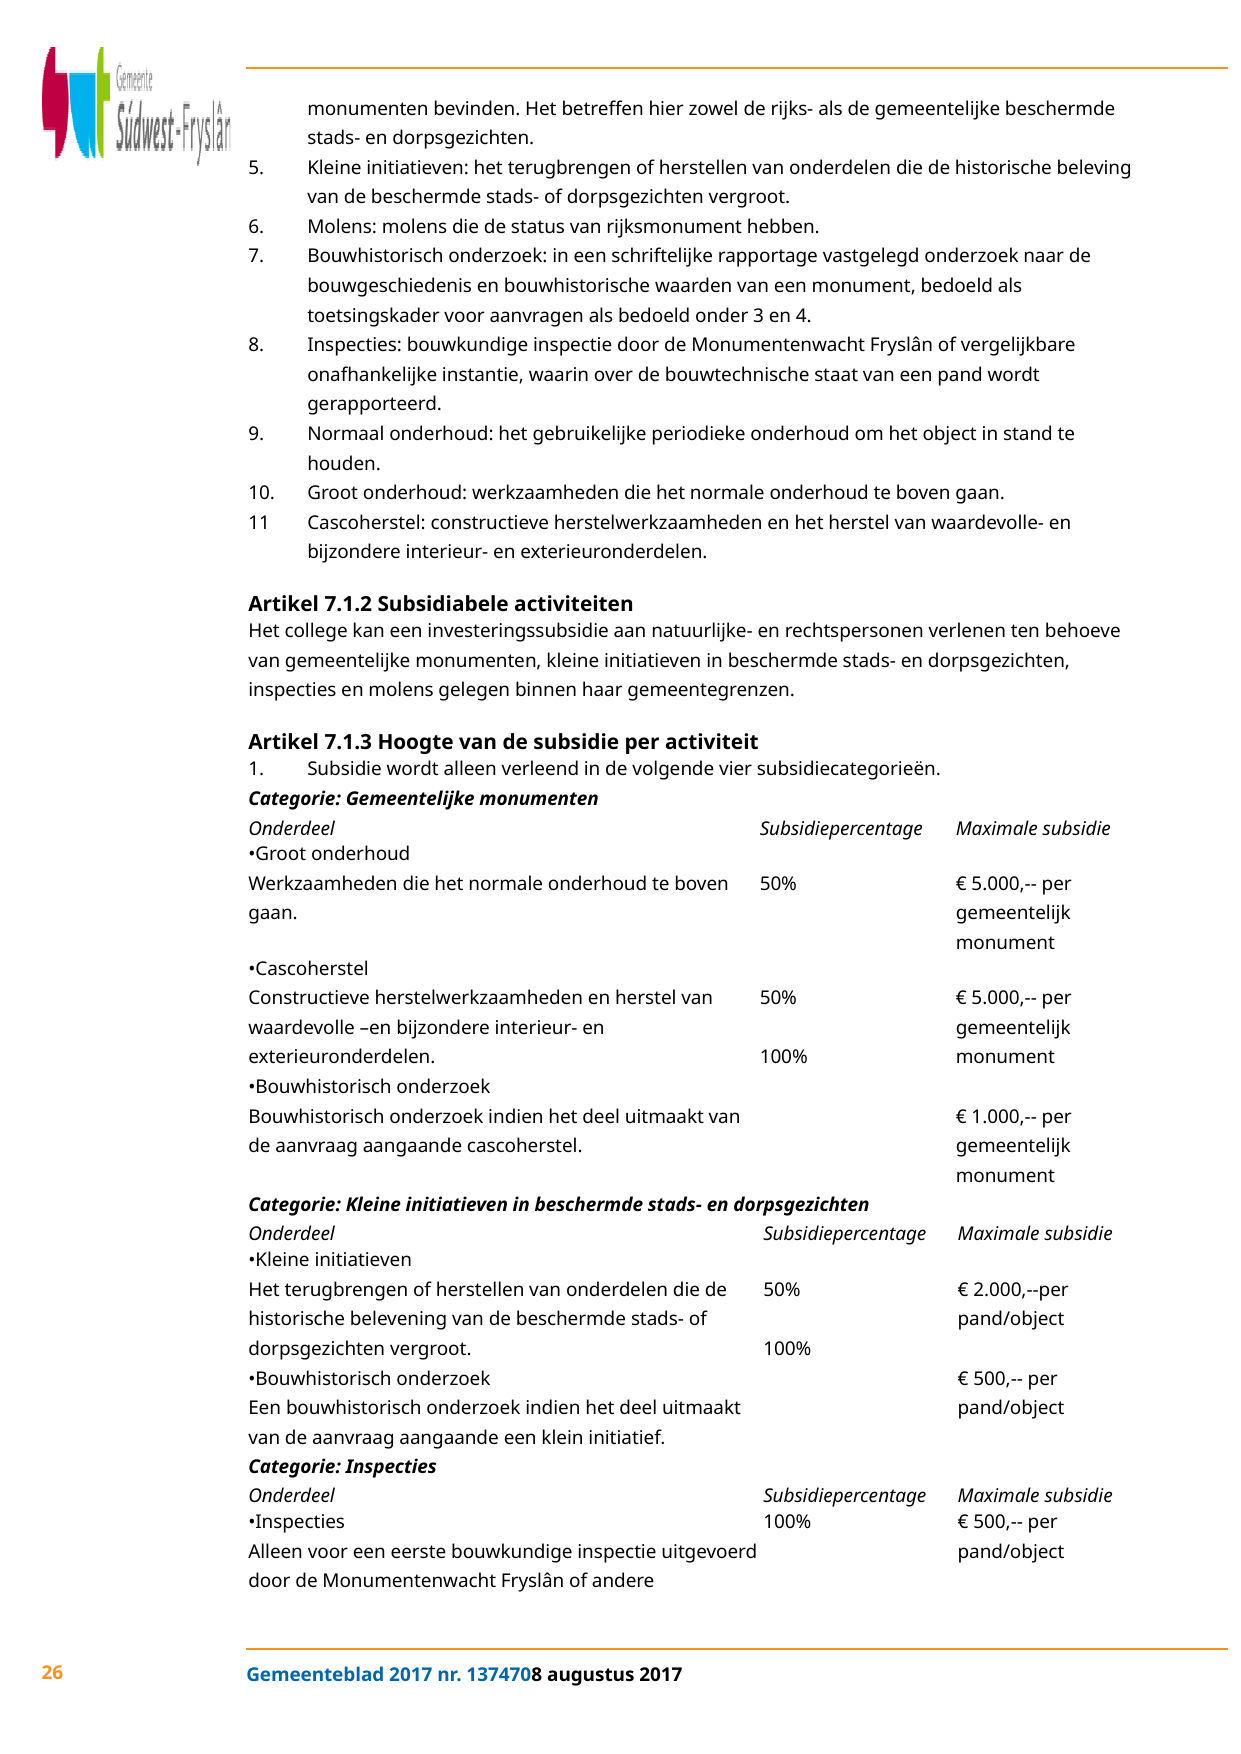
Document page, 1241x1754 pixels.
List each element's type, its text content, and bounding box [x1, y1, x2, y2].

table_header Maximale subsidie [956, 815, 1152, 840]
table_cell •Inspecties Alleen voor een eerste bouwkundige inspectie uitgevoerd door de Monumentenwacht Fryslân of andere [248, 1508, 763, 1593]
table_cell 50% [760, 840, 956, 955]
table_header Onderdeel [248, 1221, 763, 1246]
table_cell 100% [763, 1508, 957, 1593]
table_cell € 2.000,--per pand/object € 500,-- per pand/object [958, 1246, 1152, 1449]
table_cell € 500,-- per pand/object [958, 1508, 1152, 1593]
table_cell •Cascoherstel Constructieve herstelwerkzaamheden en herstel van waardevolle –en bijzondere interieur- en exterieuronderdelen. •Bouwhistorisch onderzoek Bouwhistorisch onderzoek indien het deel uitmaakt van de aanvraag aangaande cascoherstel. [248, 955, 759, 1188]
list Groot onderhoud: werkzaamheden die het normale onderhoud te boven gaan. [248, 479, 1152, 505]
table_cell € 5.000,-- per gemeentelijk monument [956, 840, 1152, 955]
text Artikel 7.1.2 Subsidiabele activiteiten [248, 589, 1152, 617]
text Categorie: Inspecties [248, 1453, 1152, 1478]
table_header Onderdeel [248, 1483, 763, 1508]
list Kleine initiatieven: het terugbrengen of herstellen van onderdelen die de historische beleving van de beschermde stads- of dorpsgezichten vergroot. [248, 154, 1152, 209]
table_cell •Groot onderhoud Werkzaamheden die het normale onderhoud te boven gaan. [248, 840, 759, 955]
list Inspecties: bouwkundige inspectie door de Monumentenwacht Fryslân of vergelijkbare onafhankelijke instantie, waarin over de bouwtechnische staat van een pand wordt gerapporteerd. [248, 331, 1152, 416]
list monumenten bevinden. Het betreffen hier zowel de rijks- als de gemeentelijke beschermde stads- en dorpsgezichten. [248, 95, 1152, 150]
list Bouwhistorisch onderzoek: in een schriftelijke rapportage vastgelegd onderzoek naar de bouwgeschiedenis en bouwhistorische waarden van een monument, bedoeld als toetsingskader voor aanvragen als bedoeld onder 3 en 4. [248, 243, 1152, 328]
list Subsidie wordt alleen verleend in de volgende vier subsidiecategorieën. [248, 755, 1152, 781]
table_header Subsidiepercentage [763, 1221, 957, 1246]
table_header Subsidiepercentage [763, 1483, 957, 1508]
table_header Subsidiepercentage [760, 815, 956, 840]
table_cell •Kleine initiatieven Het terugbrengen of herstellen van onderdelen die de historische belevening van de beschermde stads- of dorpsgezichten vergroot. •Bouwhistorisch onderzoek Een bouwhistorisch onderzoek indien het deel uitmaakt van de aanvraag aangaande een klein initiatief. [248, 1246, 763, 1449]
picture [41, 47, 231, 172]
table_header Maximale subsidie [958, 1483, 1152, 1508]
table_cell 50% 100% [760, 955, 956, 1188]
text Artikel 7.1.3 Hoogte van de subsidie per activiteit [248, 727, 1152, 755]
text Categorie: Kleine initiatieven in beschermde stads- en dorpsgezichten [248, 1191, 1152, 1217]
table_header Onderdeel [248, 815, 759, 840]
list Normaal onderhoud: het gebruikelijke periodieke onderhoud om het object in stand te houden. [248, 420, 1152, 476]
table_header Maximale subsidie [958, 1221, 1152, 1246]
table_cell € 5.000,-- per gemeentelijk monument € 1.000,-- per gemeentelijk monument [956, 955, 1152, 1188]
table_cell 50% 100% [763, 1246, 957, 1449]
text Categorie: Gemeentelijke monumenten [248, 785, 1152, 811]
list Cascoherstel: constructieve herstelwerkzaamheden en het herstel van waardevolle- en bijzondere interieur- en exterieuronderdelen. [248, 509, 1152, 564]
text Het college kan een investeringssubsidie aan natuurlijke- en rechtspersonen verlenen ten behoeve van gemeentelijke monumenten, kleine initiatieven in beschermde stads- en dorpsgezichten, inspecties en molens gelegen binnen haar gemeentegrenzen. [248, 617, 1152, 702]
list Molens: molens die de status van rijksmonument hebben. [248, 213, 1152, 239]
